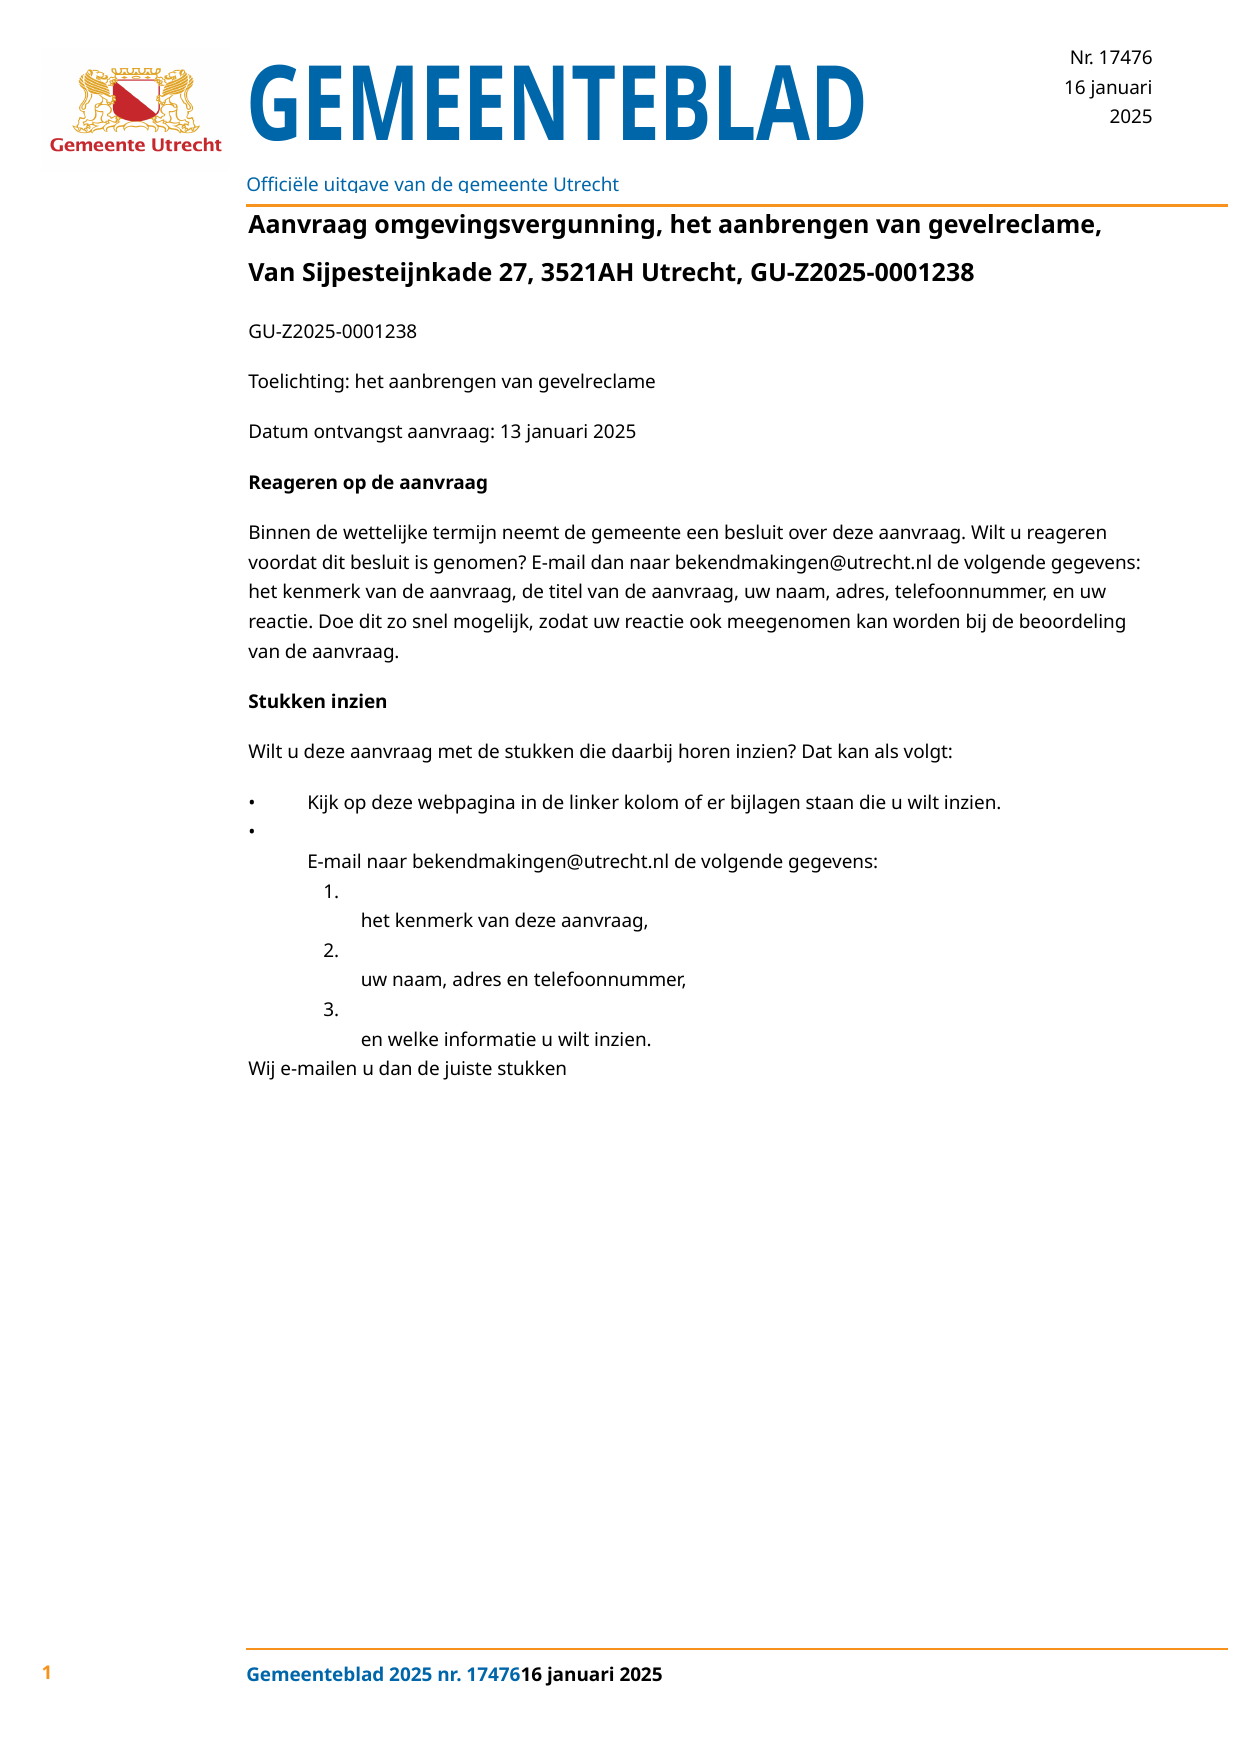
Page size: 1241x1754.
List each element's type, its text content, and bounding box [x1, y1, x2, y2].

text Stukken inzien [248, 688, 1152, 714]
text Reageren op de aanvraag [248, 469, 1152, 495]
list E-mail naar bekendmakingen@utrecht.nl de volgende gegevens: [248, 848, 1152, 874]
list uw naam, adres en telefoonnummer, [323, 967, 1152, 992]
text Wilt u deze aanvraag met de stukken die daarbij horen inzien? Dat kan als volgt: [248, 739, 1152, 764]
text Datum ontvangst aanvraag: 13 januari 2025 [248, 419, 1152, 444]
list Kijk op deze webpagina in de linker kolom of er bijlagen staan die u wilt inzien. [248, 789, 1152, 815]
text Toelichting: het aanbrengen van gevelreclame [248, 368, 1152, 394]
text Wij e-mailen u dan de juiste stukken [248, 1055, 1152, 1081]
text Binnen de wettelijke termijn neemt de gemeente een besluit over deze aanvraag. Wilt u reageren voordat dit besluit is genomen? E-mail dan naar bekendmakingen@utrecht.nl de volgende gegevens: het kenmerk van de aanvraag, de titel van de aanvraag, uw naam, adres, telefoonnummer, en uw reactie. Doe dit zo snel mogelijk, zodat uw reactie ook meegenomen kan worden bij de beoordeling van de aanvraag. [248, 519, 1152, 664]
picture [41, 47, 231, 172]
text Aanvraag omgevingsvergunning, het aanbrengen van gevelreclame, Van Sijpesteijnkade 27, 3521AH Utrecht, GU-Z2025-0001238 [248, 207, 1152, 288]
list het kenmerk van deze aanvraag, [323, 907, 1152, 933]
list en welke informatie u wilt inzien. [323, 1026, 1152, 1052]
text GU-Z2025-0001238 [248, 318, 1152, 344]
